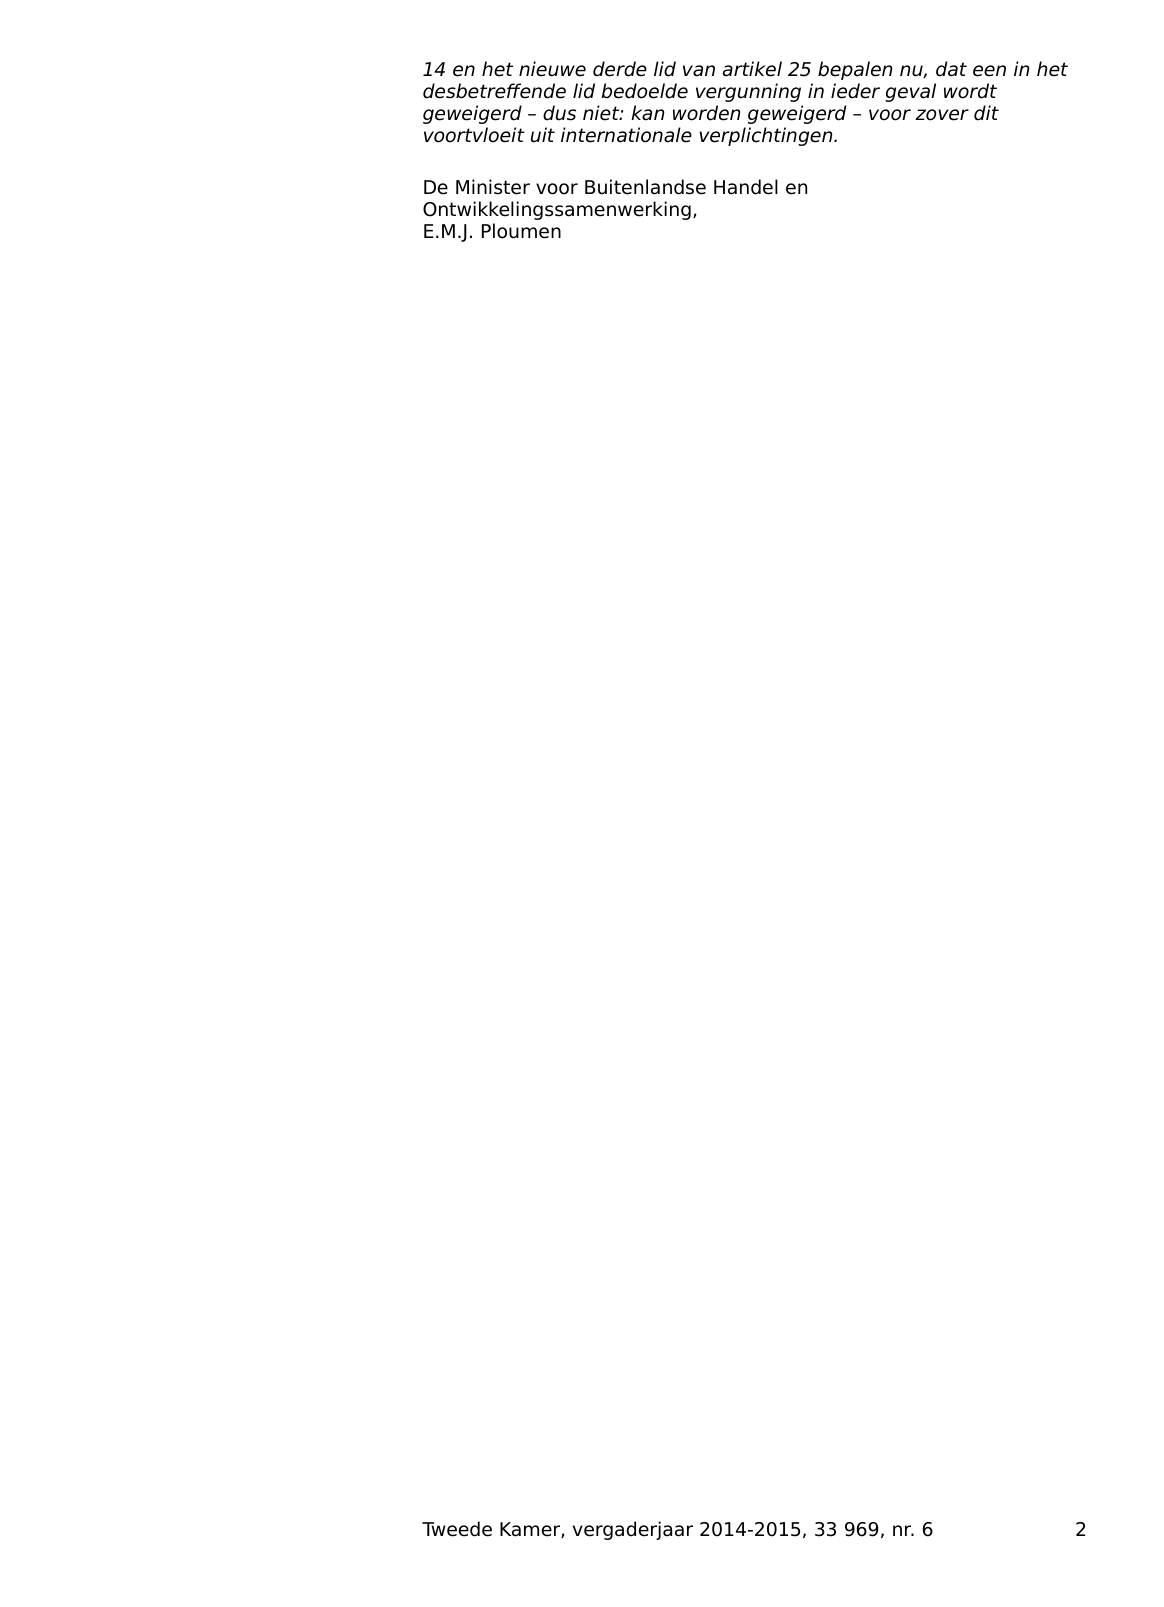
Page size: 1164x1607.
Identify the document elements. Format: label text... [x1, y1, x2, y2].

text De Minister voor Buitenlandse Handel en Ontwikkelingssamenwerking, E.M.J. Ploumen [422, 177, 1087, 243]
text 14 en het nieuwe derde lid van artikel 25 bepalen nu, dat een in het desbetreffende lid bedoelde vergunning in ieder geval wordt geweigerd – dus niet: kan worden geweigerd – voor zover dit voortvloeit uit internationale verplichtingen. [422, 59, 1087, 147]
